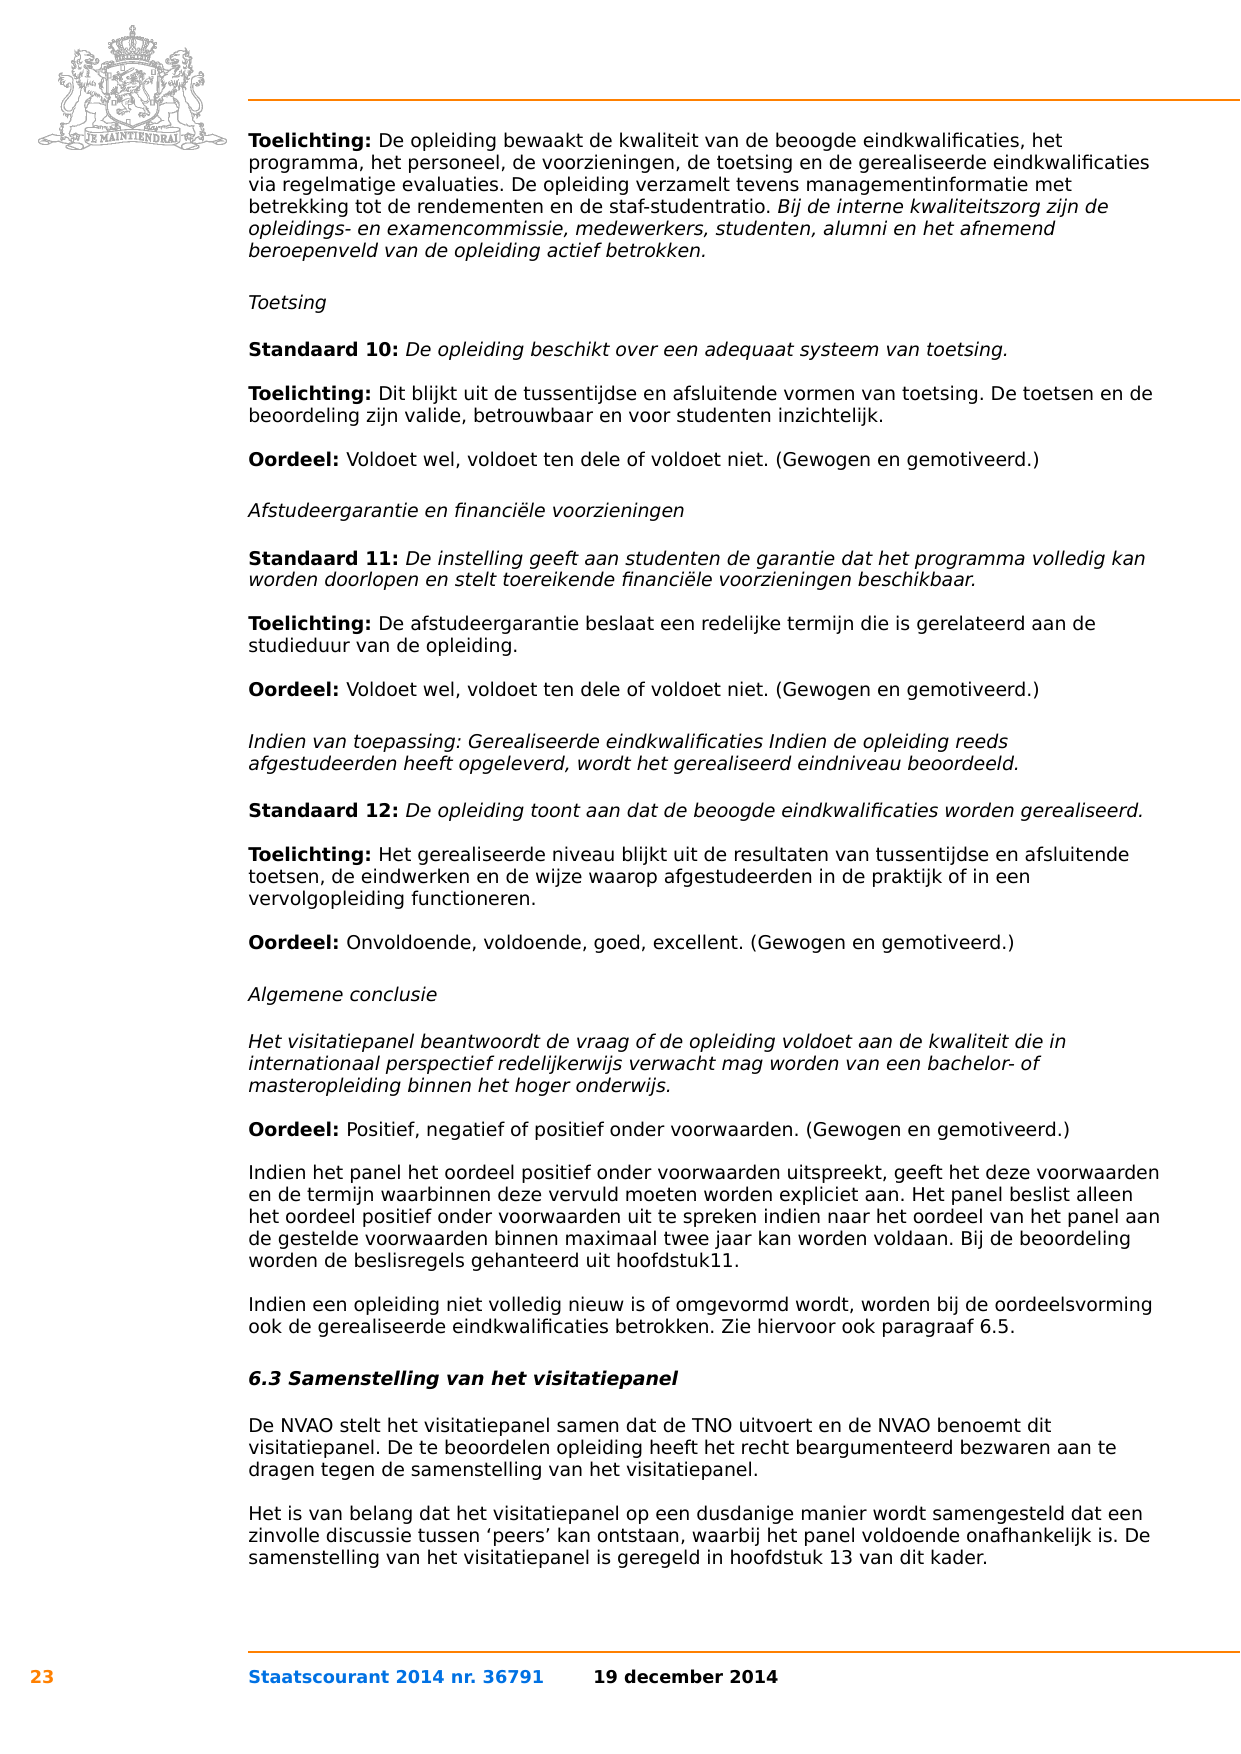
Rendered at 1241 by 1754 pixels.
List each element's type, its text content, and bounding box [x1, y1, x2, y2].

text Toelichting: Het gerealiseerde niveau blijkt uit de resultaten van tussentijdse en afsluitende toetsen, de eindwerken en de wijze waarop afgestudeerden in de praktijk of in een vervolgopleiding functioneren. [248, 844, 1163, 910]
text Toelichting: De opleiding bewaakt de kwaliteit van de beoogde eindkwalificaties, het programma, het personeel, de voorzieningen, de toetsing en de gerealiseerde eindkwalificaties via regelmatige evaluaties. De opleiding verzamelt tevens managementinformatie met betrekking tot de rendementen en de staf-studentratio. Bij de interne kwaliteitszorg zijn de opleidings- en examencommissie, medewerkers, studenten, alumni en het afnemend beroepenveld van de opleiding actief betrokken. [248, 130, 1163, 262]
text Oordeel: Onvoldoende, voldoende, goed, excellent. (Gewogen en gemotiveerd.) [248, 932, 1163, 954]
text Indien het panel het oordeel positief onder voorwaarden uitspreekt, geeft het deze voorwaarden en de termijn waarbinnen deze vervuld moeten worden expliciet aan. Het panel beslist alleen het oordeel positief onder voorwaarden uit te spreken indien naar het oordeel van het panel aan de gestelde voorwaarden binnen maximaal twee jaar kan worden voldaan. Bij de beoordeling worden de beslisregels gehanteerd uit hoofdstuk11. [248, 1162, 1163, 1272]
subtitle Toetsing [248, 292, 1163, 314]
text Standaard 10: De opleiding beschikt over een adequaat systeem van toetsing. [248, 339, 1163, 361]
subtitle Indien van toepassing: Gerealiseerde eindkwalificaties Indien de opleiding reeds afgestudeerden heeft opgeleverd, wordt het gerealiseerd eindniveau beoordeeld. [248, 731, 1163, 775]
text De NVAO stelt het visitatiepanel samen dat de TNO uitvoert en de NVAO benoemt dit visitatiepanel. De te beoordelen opleiding heeft het recht beargumenteerd bezwaren aan te dragen tegen de samenstelling van het visitatiepanel. [248, 1415, 1163, 1481]
picture [38, 25, 227, 150]
text Oordeel: Voldoet wel, voldoet ten dele of voldoet niet. (Gewogen en gemotiveerd.) [248, 448, 1163, 470]
text Oordeel: Positief, negatief of positief onder voorwaarden. (Gewogen en gemotiveerd.) [248, 1118, 1163, 1140]
text Standaard 11: De instelling geeft aan studenten de garantie dat het programma volledig kan worden doorlopen en stelt toereikende financiële voorzieningen beschikbaar. [248, 547, 1163, 591]
text Toelichting: Dit blijkt uit de tussentijdse en afsluitende vormen van toetsing. De toetsen en de beoordeling zijn valide, betrouwbaar en voor studenten inzichtelijk. [248, 383, 1163, 427]
subtitle Afstudeergarantie en financiële voorzieningen [248, 500, 1163, 522]
text Het visitatiepanel beantwoordt de vraag of de opleiding voldoet aan de kwaliteit die in internationaal perspectief redelijkerwijs verwacht mag worden van een bachelor- of masteropleiding binnen het hoger onderwijs. [248, 1031, 1163, 1097]
subtitle 6.3 Samenstelling van het visitatiepanel [248, 1368, 1163, 1390]
text Indien een opleiding niet volledig nieuw is of omgevormd wordt, worden bij de oordeelsvorming ook de gerealiseerde eindkwalificaties betrokken. Zie hiervoor ook paragraaf 6.5. [248, 1294, 1163, 1338]
text Toelichting: De afstudeergarantie beslaat een redelijke termijn die is gerelateerd aan de studieduur van de opleiding. [248, 613, 1163, 657]
text Oordeel: Voldoet wel, voldoet ten dele of voldoet niet. (Gewogen en gemotiveerd.) [248, 679, 1163, 701]
subtitle Algemene conclusie [248, 984, 1163, 1006]
text Standaard 12: De opleiding toont aan dat de beoogde eindkwalificaties worden gerealiseerd. [248, 800, 1163, 822]
text Het is van belang dat het visitatiepanel op een dusdanige manier wordt samengesteld dat een zinvolle discussie tussen ‘peers’ kan ontstaan, waarbij het panel voldoende onafhankelijk is. De samenstelling van het visitatiepanel is geregeld in hoofdstuk 13 van dit kader. [248, 1503, 1163, 1569]
